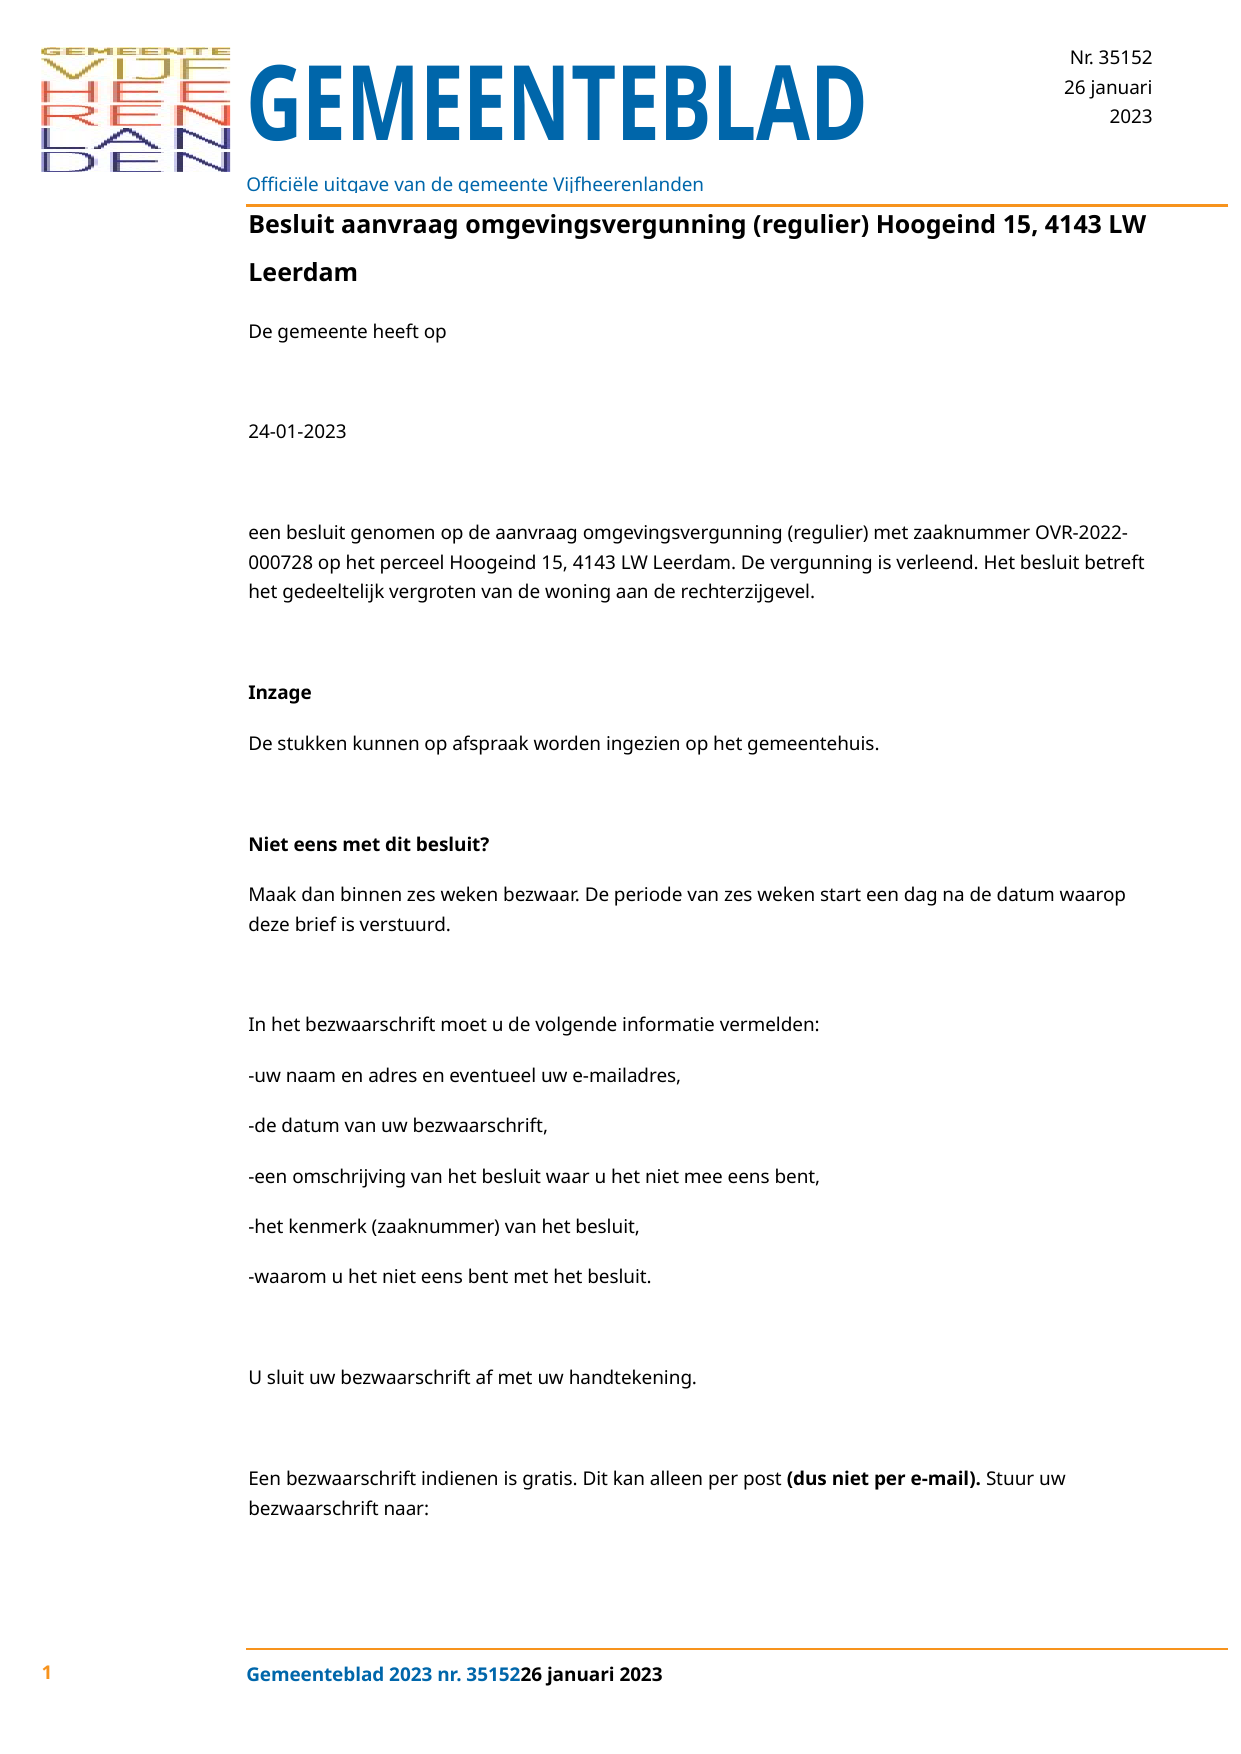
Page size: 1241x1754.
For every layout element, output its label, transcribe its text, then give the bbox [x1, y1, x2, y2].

text Niet eens met dit besluit? [248, 831, 1152, 857]
text Een bezwaarschrift indienen is gratis. Dit kan alleen per post (dus niet per e-mail). Stuur uw bezwaarschrift naar: [248, 1465, 1152, 1521]
text In het bezwaarschrift moet u de volgende informatie vermelden: [248, 1012, 1152, 1037]
text een besluit genomen op de aanvraag omgevingsvergunning (regulier) met zaaknummer OVR-2022-000728 op het perceel Hoogeind 15, 4143 LW Leerdam. De vergunning is verleend. Het besluit betreft het gedeeltelijk vergroten van de woning aan de rechterzijgevel. [248, 519, 1152, 604]
text U sluit uw bezwaarschrift af met uw handtekening. [248, 1364, 1152, 1390]
text -waarom u het niet eens bent met het besluit. [248, 1264, 1152, 1289]
text -de datum van uw bezwaarschrift, [248, 1112, 1152, 1138]
picture [41, 47, 231, 172]
text Maak dan binnen zes weken bezwaar. De periode van zes weken start een dag na de datum waarop deze brief is verstuurd. [248, 881, 1152, 937]
text Inzage [248, 679, 1152, 705]
text -een omschrijving van het besluit waar u het niet mee eens bent, [248, 1163, 1152, 1189]
text -het kenmerk (zaaknummer) van het besluit, [248, 1213, 1152, 1239]
text De gemeente heeft op [248, 318, 1152, 344]
text Besluit aanvraag omgevingsvergunning (regulier) Hoogeind 15, 4143 LW Leerdam [248, 207, 1152, 288]
text -uw naam en adres en eventueel uw e-mailadres, [248, 1062, 1152, 1088]
text 24-01-2023 [248, 419, 1152, 444]
text De stukken kunnen op afspraak worden ingezien op het gemeentehuis. [248, 730, 1152, 756]
